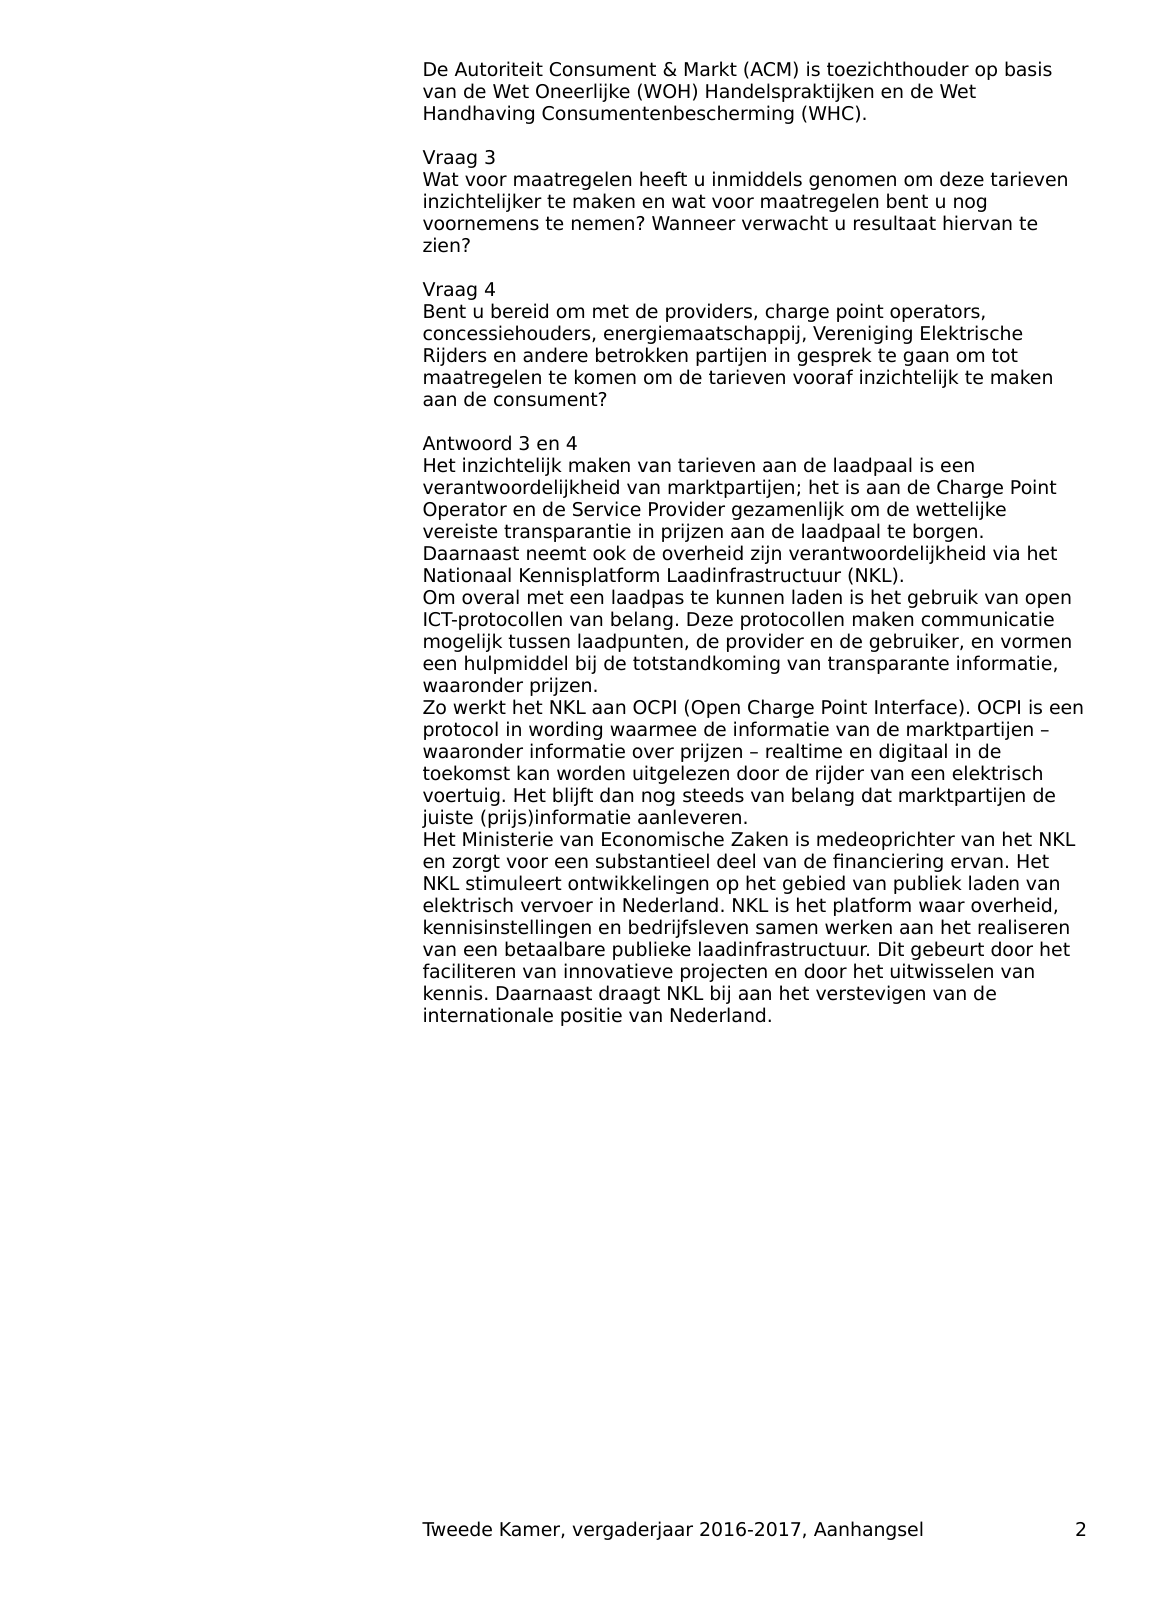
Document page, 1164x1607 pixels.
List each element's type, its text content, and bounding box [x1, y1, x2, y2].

text Het Ministerie van Economische Zaken is medeoprichter van het NKL en zorgt voor een substantieel deel van de financiering ervan. Het NKL stimuleert ontwikkelingen op het gebied van publiek laden van elektrisch vervoer in Nederland. NKL is het platform waar overheid, kennisinstellingen en bedrijfsleven samen werken aan het realiseren van een betaalbare publieke laadinfrastructuur. Dit gebeurt door het faciliteren van innovatieve projecten en door het uitwisselen van kennis. Daarnaast draagt NKL bij aan het verstevigen van de internationale positie van Nederland. [422, 829, 1087, 1027]
text Het inzichtelijk maken van tarieven aan de laadpaal is een verantwoordelijkheid van marktpartijen; het is aan de Charge Point Operator en de Service Provider gezamenlijk om de wettelijke vereiste transparantie in prijzen aan de laadpaal te borgen. Daarnaast neemt ook de overheid zijn verantwoordelijkheid via het Nationaal Kennisplatform Laadinfrastructuur (NKL). [422, 455, 1087, 587]
text Om overal met een laadpas te kunnen laden is het gebruik van open ICT-protocollen van belang. Deze protocollen maken communicatie mogelijk tussen laadpunten, de provider en de gebruiker, en vormen een hulpmiddel bij de totstandkoming van transparante informatie, waaronder prijzen. [422, 587, 1087, 697]
text Bent u bereid om met de providers, charge point operators, concessiehouders, energiemaatschappij, Vereniging Elektrische Rijders en andere betrokken partijen in gesprek te gaan om tot maatregelen te komen om de tarieven vooraf inzichtelijk te maken aan de consument? [422, 301, 1087, 411]
text Vraag 4 [422, 279, 1087, 301]
text Zo werkt het NKL aan OCPI (Open Charge Point Interface). OCPI is een protocol in wording waarmee de informatie van de marktpartijen – waaronder informatie over prijzen – realtime en digitaal in de toekomst kan worden uitgelezen door de rijder van een elektrisch voertuig. Het blijft dan nog steeds van belang dat marktpartijen de juiste (prijs)informatie aanleveren. [422, 697, 1087, 829]
text Vraag 3 [422, 147, 1087, 169]
text De Autoriteit Consument & Markt (ACM) is toezichthouder op basis van de Wet Oneerlijke (WOH) Handelspraktijken en de Wet Handhaving Consumentenbescherming (WHC). [422, 59, 1087, 125]
text Antwoord 3 en 4 [422, 433, 1087, 455]
text Wat voor maatregelen heeft u inmiddels genomen om deze tarieven inzichtelijker te maken en wat voor maatregelen bent u nog voornemens te nemen? Wanneer verwacht u resultaat hiervan te zien? [422, 169, 1087, 257]
